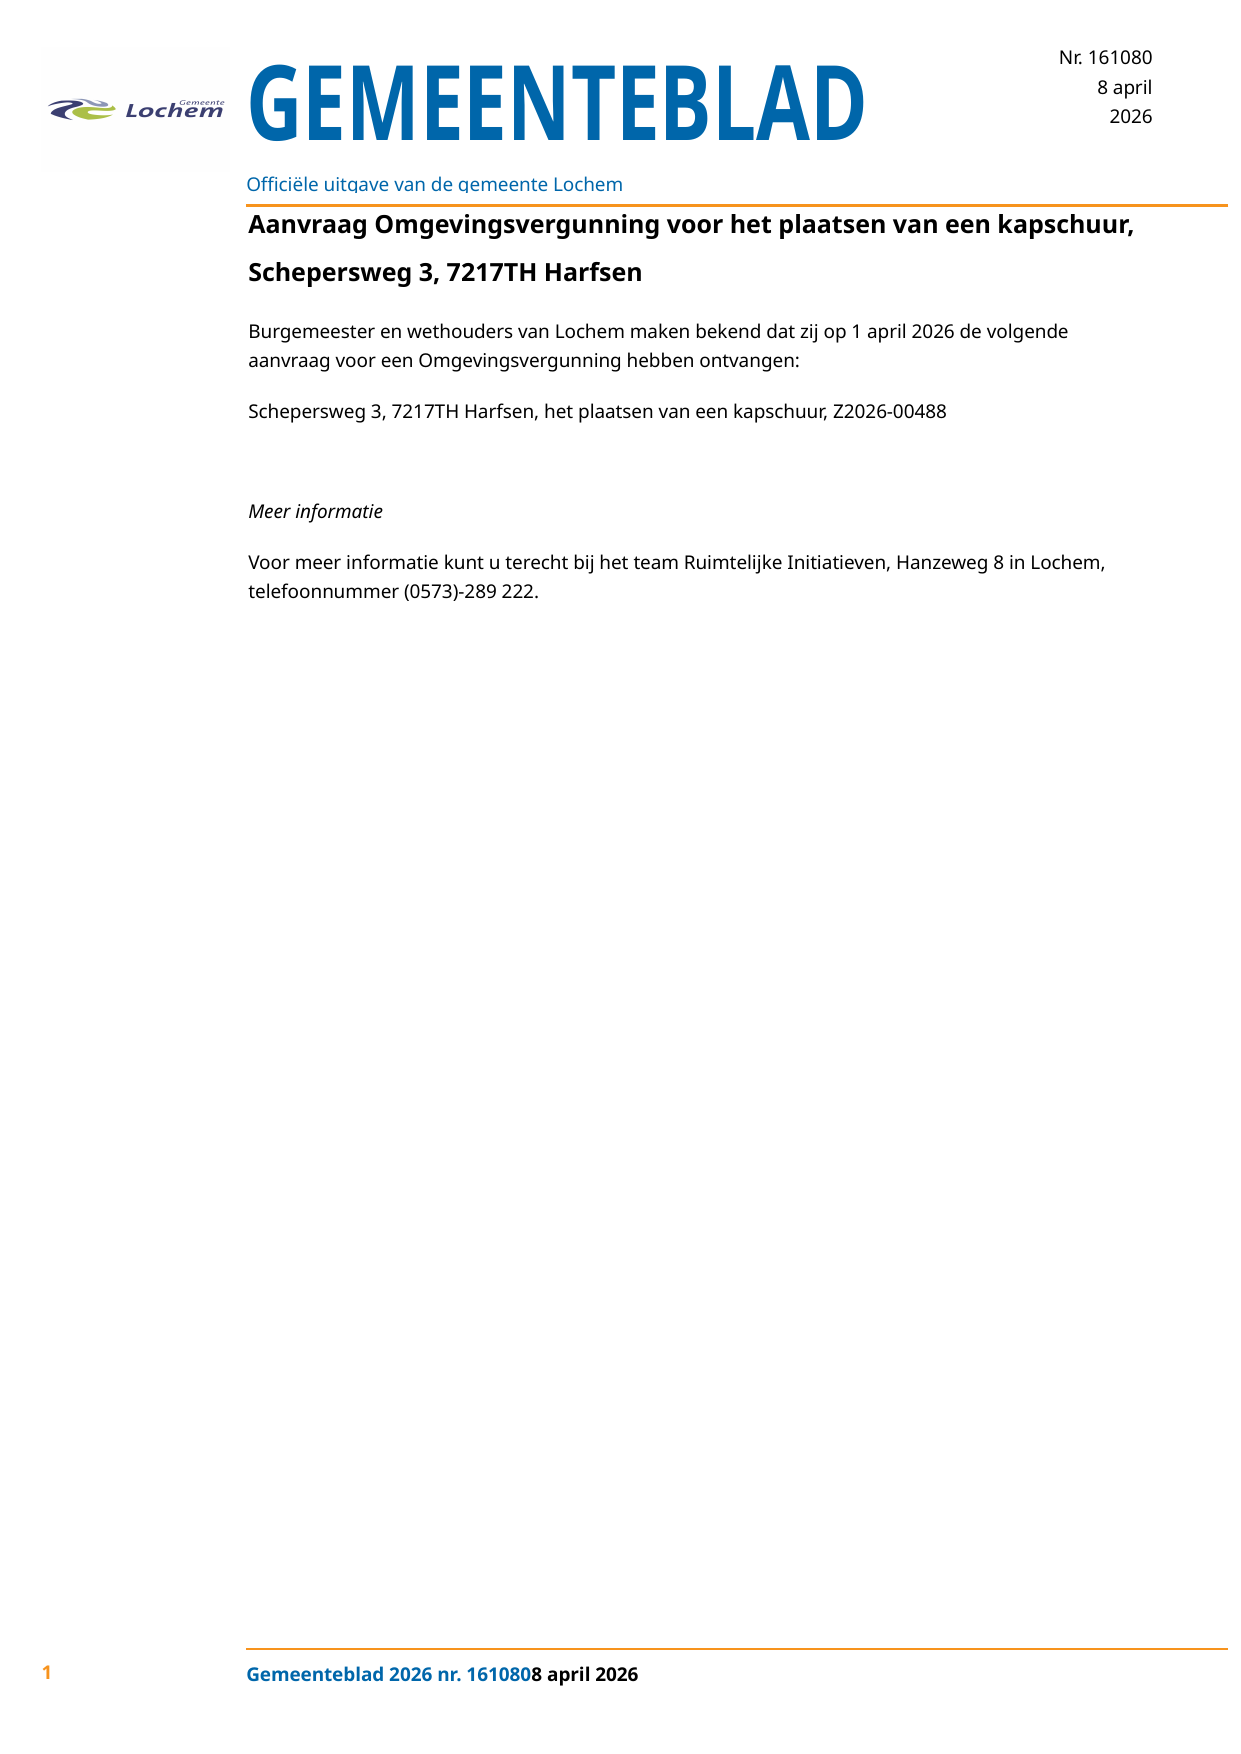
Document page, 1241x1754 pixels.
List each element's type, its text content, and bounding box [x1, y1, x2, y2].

text Meer informatie [248, 499, 1152, 524]
text Aanvraag Omgevingsvergunning voor het plaatsen van een kapschuur, Schepersweg 3, 7217TH Harfsen [248, 207, 1152, 288]
text Schepersweg 3, 7217TH Harfsen, het plaatsen van een kapschuur, Z2026-00488 [248, 398, 1152, 424]
text Burgemeester en wethouders van Lochem maken bekend dat zij op 1 april 2026 de volgende aanvraag voor een Omgevingsvergunning hebben ontvangen: [248, 318, 1152, 373]
picture [41, 47, 231, 172]
text Voor meer informatie kunt u terecht bij het team Ruimtelijke Initiatieven, Hanzeweg 8 in Lochem, telefoonnummer (0573)-289 222. [248, 549, 1152, 604]
